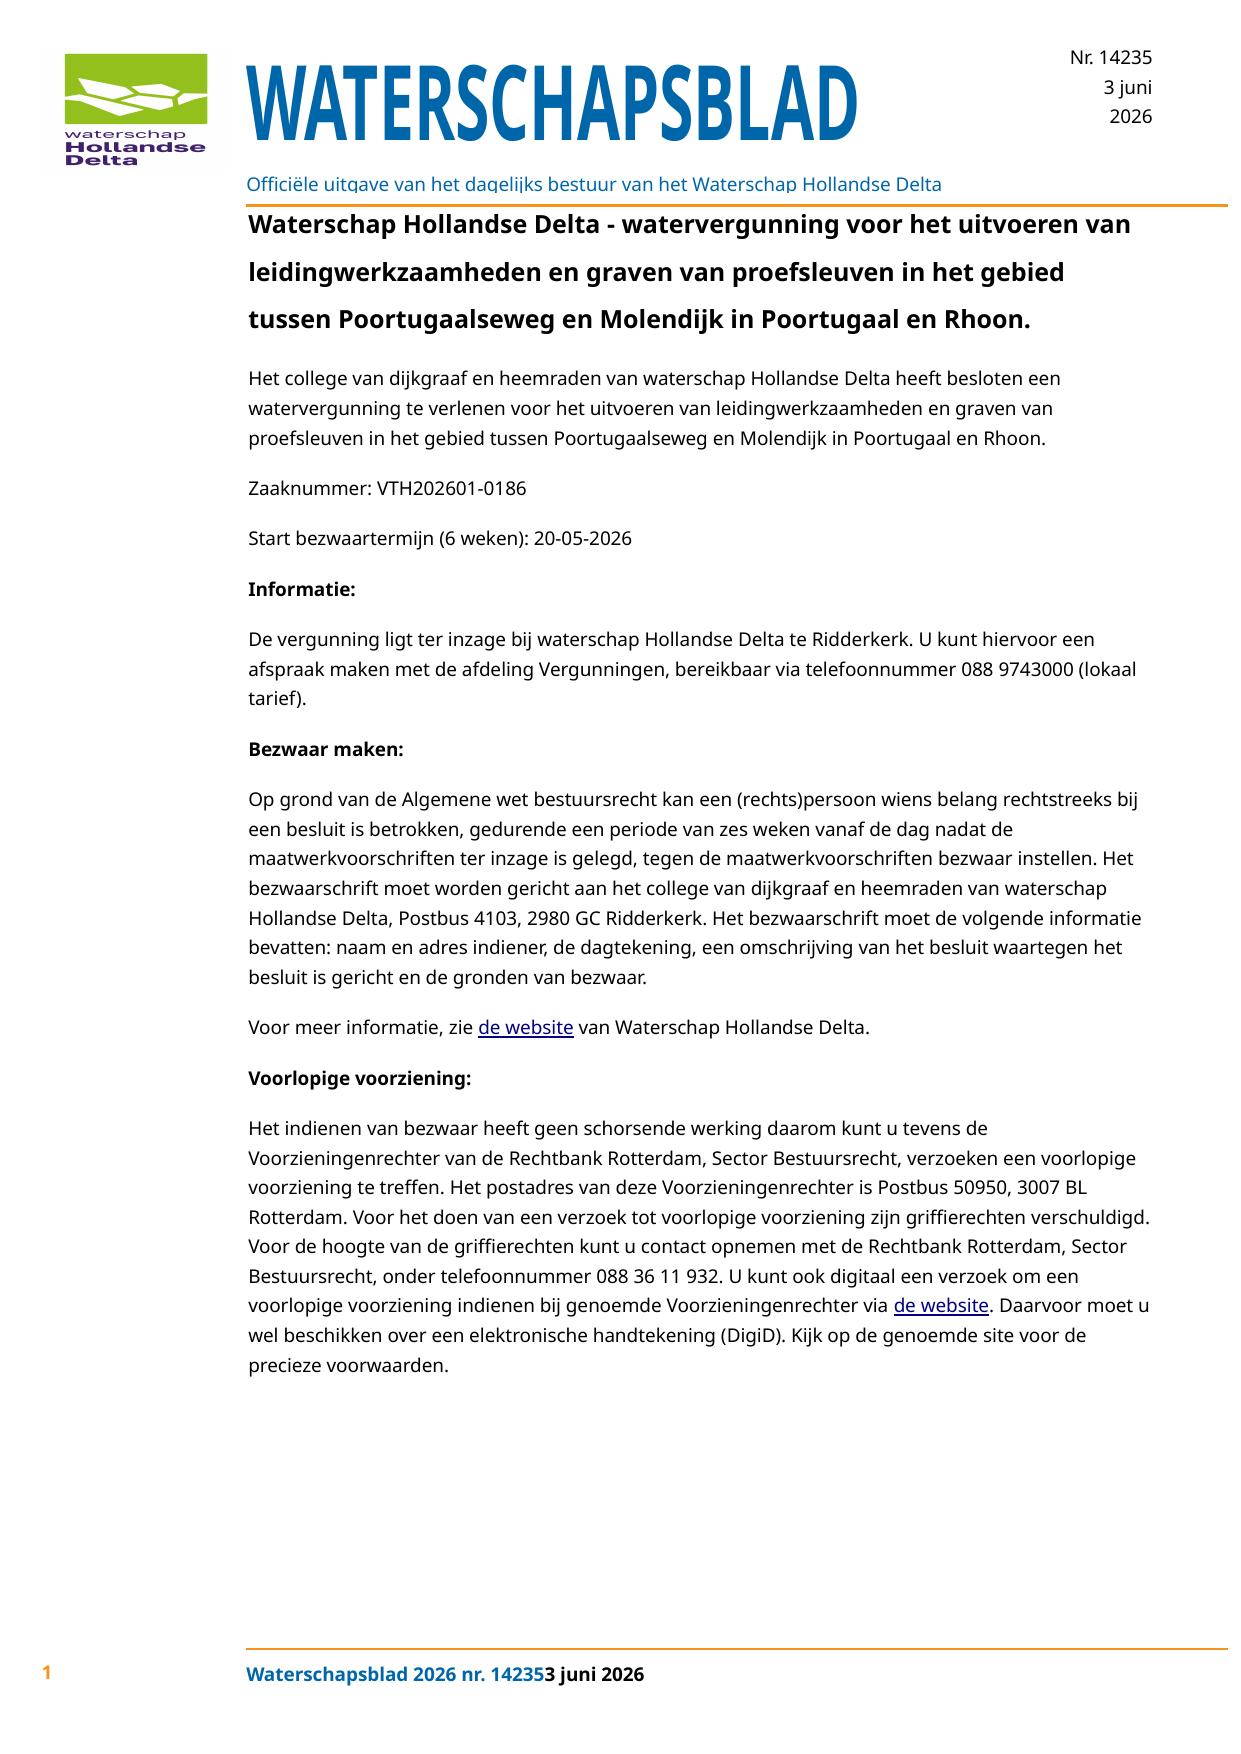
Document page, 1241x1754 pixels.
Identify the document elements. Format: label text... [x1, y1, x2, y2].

text Bezwaar maken: [248, 736, 1152, 762]
text De vergunning ligt ter inzage bij waterschap Hollandse Delta te Ridderkerk. U kunt hiervoor een afspraak maken met de afdeling Vergunningen, bereikbaar via telefoonnummer 088 9743000 (lokaal tarief). [248, 626, 1152, 711]
text Het indienen van bezwaar heeft geen schorsende werking daarom kunt u tevens de Voorzieningenrechter van de Rechtbank Rotterdam, Sector Bestuursrecht, verzoeken een voorlopige voorziening te treffen. Het postadres van deze Voorzieningenrechter is Postbus 50950, 3007 BL Rotterdam. Voor het doen van een verzoek tot voorlopige voorziening zijn griffierechten verschuldigd. Voor de hoogte van de griffierechten kunt u contact opnemen met de Rechtbank Rotterdam, Sector Bestuursrecht, onder telefoonnummer 088 36 11 932. U kunt ook digitaal een verzoek om een voorlopige voorziening indienen bij genoemde Voorzieningenrechter via de website. Daarvoor moet u wel beschikken over een elektronische handtekening (DigiD). Kijk op de genoemde site voor de precieze voorwaarden. [248, 1115, 1152, 1377]
text Zaaknummer: VTH202601-0186 [248, 475, 1152, 501]
picture [41, 47, 231, 172]
text Voor meer informatie, zie de website van Waterschap Hollandse Delta. [248, 1014, 1152, 1040]
text Informatie: [248, 576, 1152, 602]
text Start bezwaartermijn (6 weken): 20-05-2026 [248, 526, 1152, 551]
text Waterschap Hollandse Delta - watervergunning voor het uitvoeren van leidingwerkzaamheden en graven van proefsleuven in het gebied tussen Poortugaalseweg en Molendijk in Poortugaal en Rhoon. [248, 207, 1152, 336]
text Voorlopige voorziening: [248, 1065, 1152, 1090]
text Op grond van de Algemene wet bestuursrecht kan een (rechts)persoon wiens belang rechtstreeks bij een besluit is betrokken, gedurende een periode van zes weken vanaf de dag nadat de maatwerkvoorschriften ter inzage is gelegd, tegen de maatwerkvoorschriften bezwaar instellen. Het bezwaarschrift moet worden gericht aan het college van dijkgraaf en heemraden van waterschap Hollandse Delta, Postbus 4103, 2980 GC Ridderkerk. Het bezwaarschrift moet de volgende informatie bevatten: naam en adres indiener, de dagtekening, een omschrijving van het besluit waartegen het besluit is gericht en de gronden van bezwaar. [248, 786, 1152, 989]
text Het college van dijkgraaf en heemraden van waterschap Hollandse Delta heeft besloten een watervergunning te verlenen voor het uitvoeren van leidingwerkzaamheden en graven van proefsleuven in het gebied tussen Poortugaalseweg en Molendijk in Poortugaal en Rhoon. [248, 366, 1152, 450]
